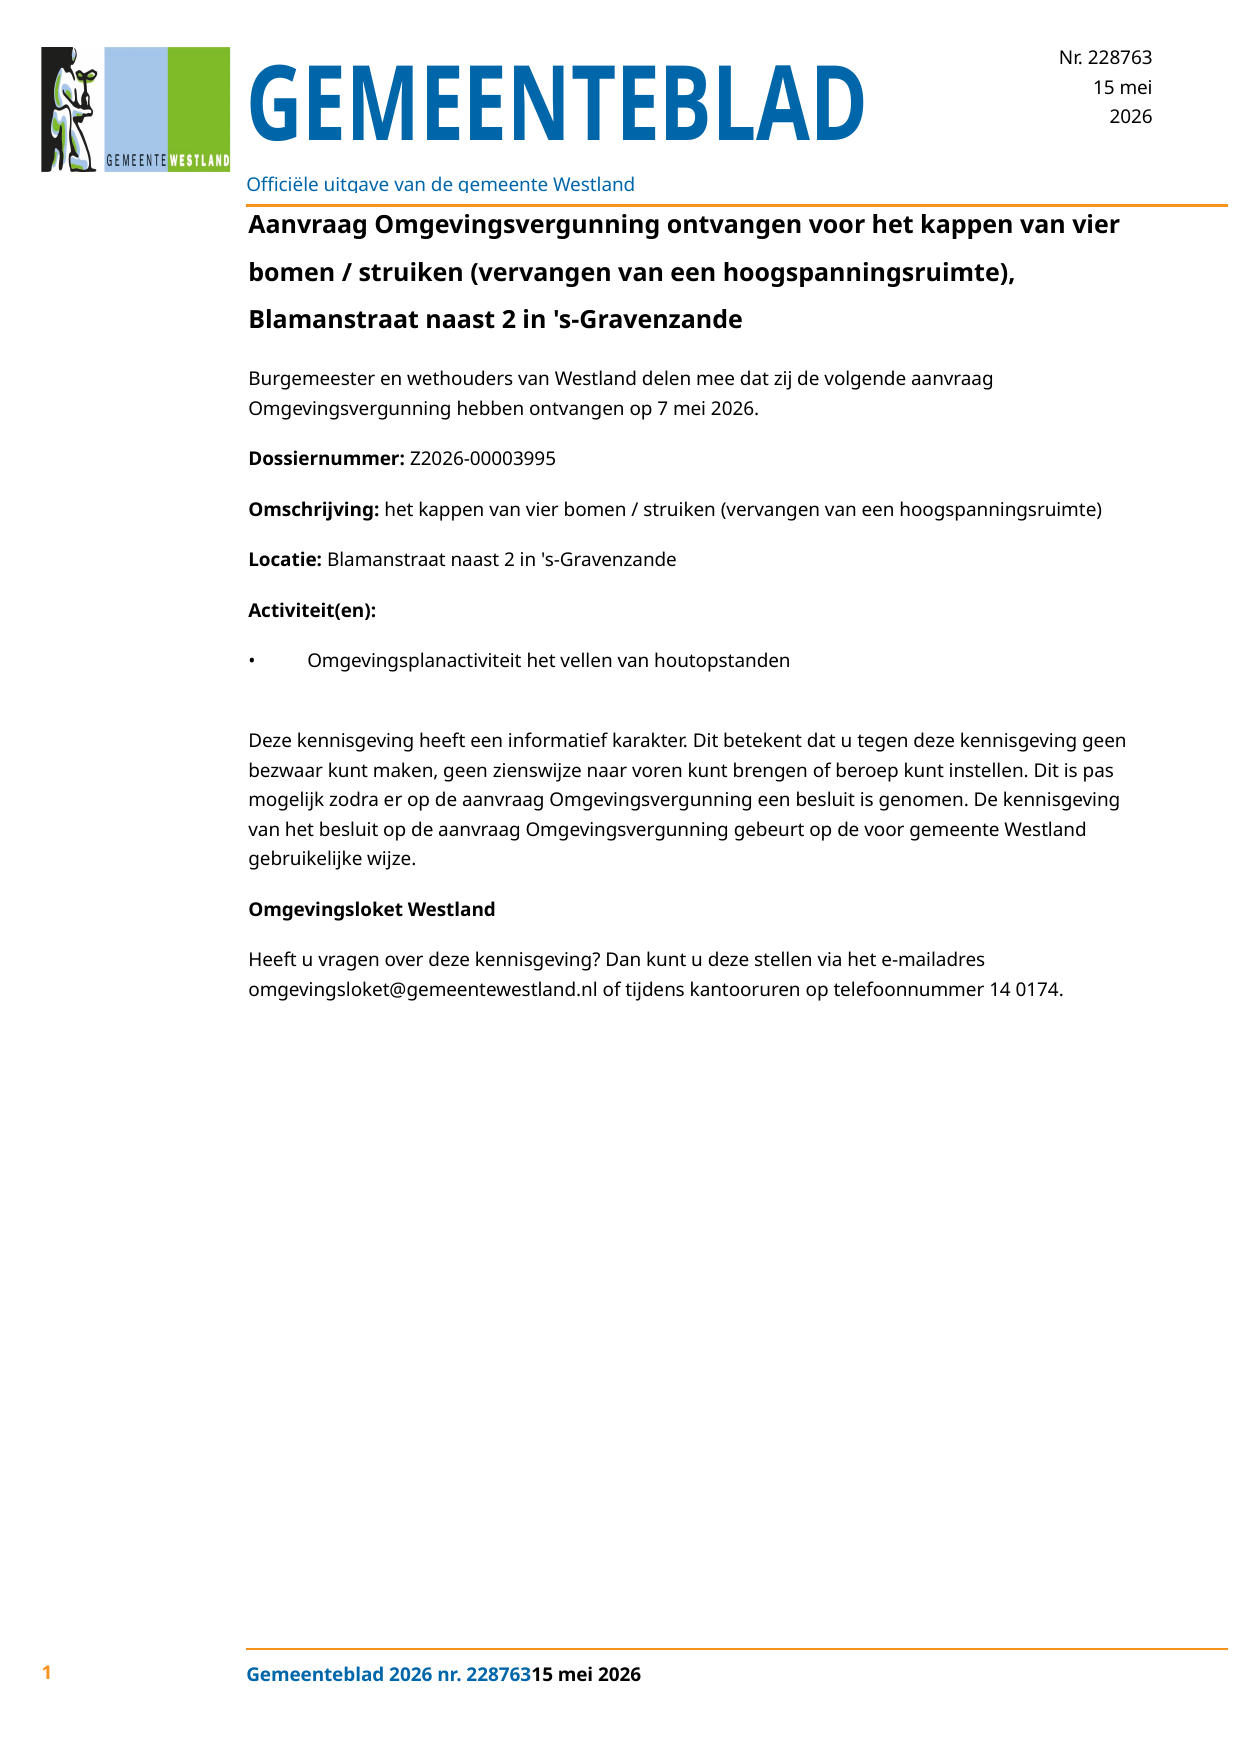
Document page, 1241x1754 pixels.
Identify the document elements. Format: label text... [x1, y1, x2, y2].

text Omgevingsloket Westland [248, 896, 1152, 922]
text Locatie: Blamanstraat naast 2 in 's-Gravenzande [248, 546, 1152, 572]
text Omschrijving: het kappen van vier bomen / struiken (vervangen van een hoogspanningsruimte) [248, 496, 1152, 522]
text Dossiernummer: Z2026-00003995 [248, 446, 1152, 471]
text Activiteit(en): [248, 597, 1152, 622]
text Heeft u vragen over deze kennisgeving? Dan kunt u deze stellen via het e-mailadres omgevingsloket@gemeentewestland.nl of tijdens kantooruren op telefoonnummer 14 0174. [248, 946, 1152, 1002]
text Deze kennisgeving heeft een informatief karakter. Dit betekent dat u tegen deze kennisgeving geen bezwaar kunt maken, geen zienswijze naar voren kunt brengen of beroep kunt instellen. Dit is pas mogelijk zodra er op de aanvraag Omgevingsvergunning een besluit is genomen. De kennisgeving van het besluit op de aanvraag Omgevingsvergunning gebeurt op de voor gemeente Westland gebruikelijke wijze. [248, 727, 1152, 871]
text Burgemeester en wethouders van Westland delen mee dat zij de volgende aanvraag Omgevingsvergunning hebben ontvangen op 7 mei 2026. [248, 366, 1152, 421]
list Omgevingsplanactiviteit het vellen van houtopstanden [248, 647, 1152, 673]
text Aanvraag Omgevingsvergunning ontvangen voor het kappen van vier bomen / struiken (vervangen van een hoogspanningsruimte), Blamanstraat naast 2 in 's-Gravenzande [248, 207, 1152, 336]
picture [41, 47, 231, 172]
